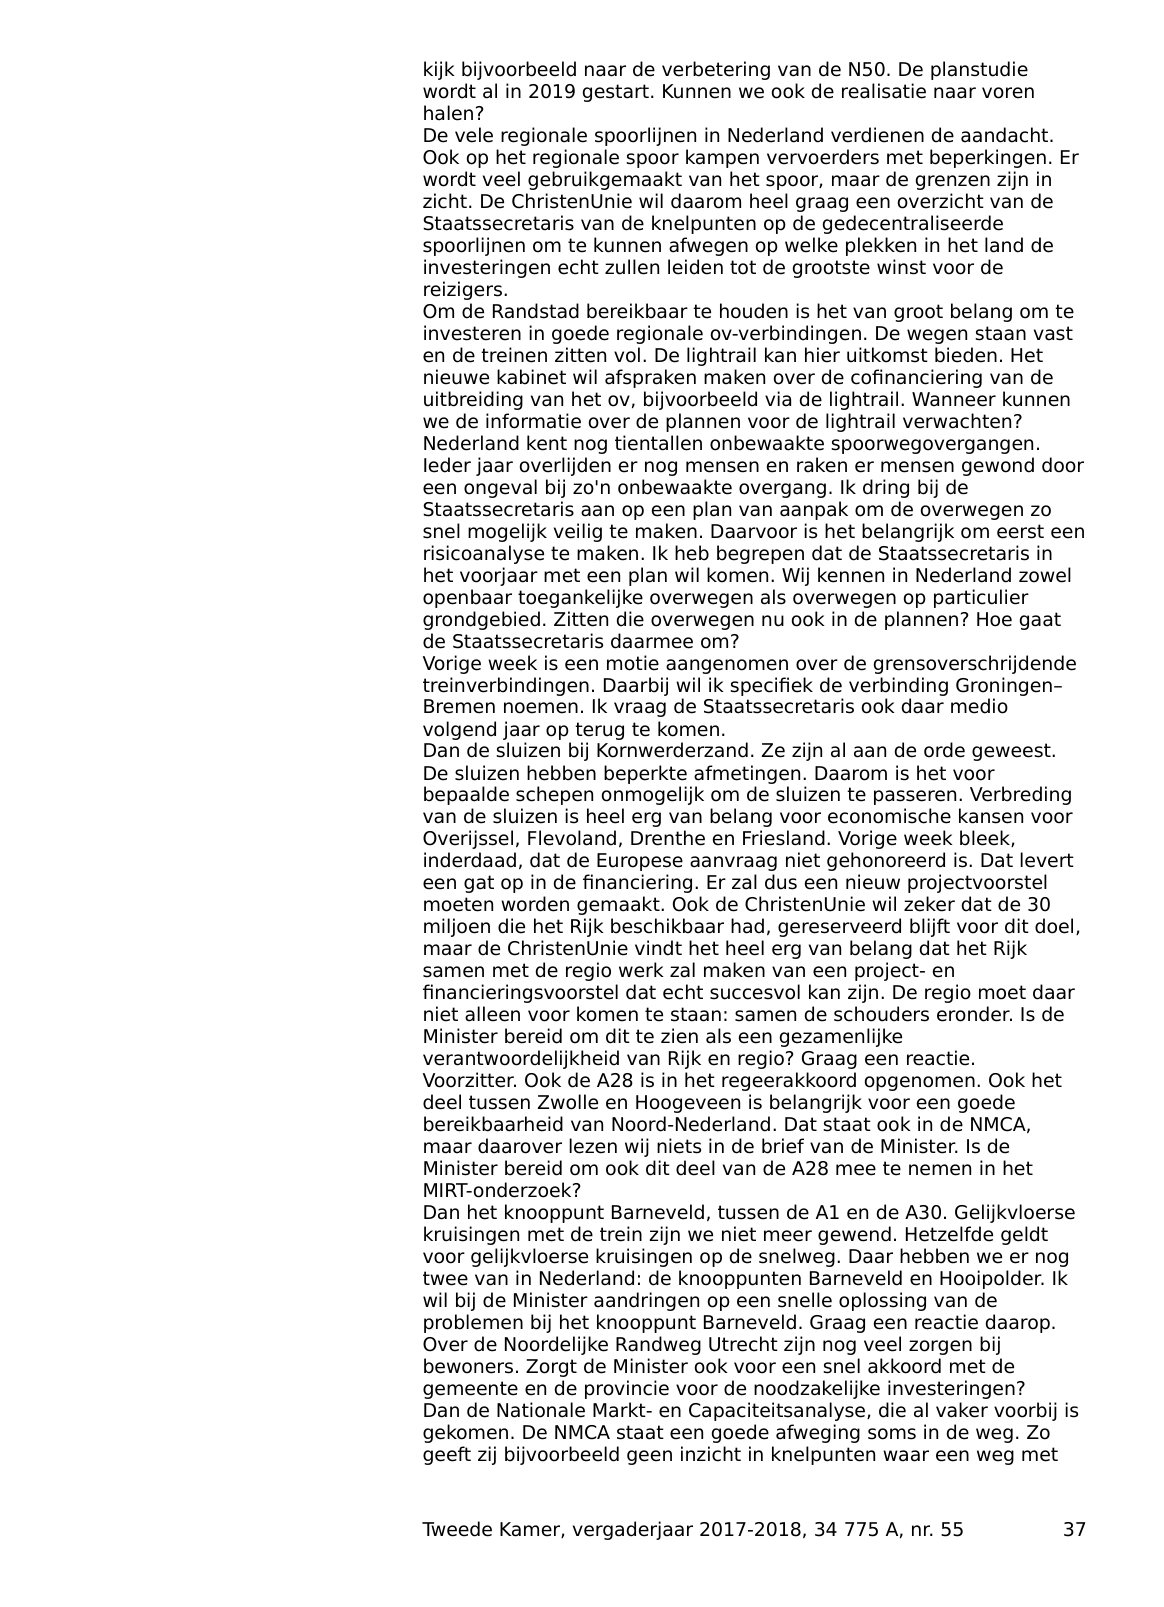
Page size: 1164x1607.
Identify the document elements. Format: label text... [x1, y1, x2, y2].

text Voorzitter. Ook de A28 is in het regeerakkoord opgenomen. Ook het deel tussen Zwolle en Hoogeveen is belangrijk voor een goede bereikbaarheid van Noord-Nederland. Dat staat ook in de NMCA, maar daarover lezen wij niets in de brief van de Minister. Is de Minister bereid om ook dit deel van de A28 mee te nemen in het MIRT-onderzoek? [422, 1070, 1087, 1202]
text Vorige week is een motie aangenomen over de grensoverschrijdende treinverbindingen. Daarbij wil ik specifiek de verbinding Groningen–Bremen noemen. Ik vraag de Staatssecretaris ook daar medio volgend jaar op terug te komen. [422, 652, 1087, 740]
text Dan de Nationale Markt- en Capaciteitsanalyse, die al vaker voorbij is gekomen. De NMCA staat een goede afweging soms in de weg. Zo geeft zij bijvoorbeeld geen inzicht in knelpunten waar een weg met [422, 1400, 1087, 1466]
text Over de Noordelijke Randweg Utrecht zijn nog veel zorgen bij bewoners. Zorgt de Minister ook voor een snel akkoord met de gemeente en de provincie voor de noodzakelijke investeringen? [422, 1334, 1087, 1400]
text Dan het knooppunt Barneveld, tussen de A1 en de A30. Gelijkvloerse kruisingen met de trein zijn we niet meer gewend. Hetzelfde geldt voor gelijkvloerse kruisingen op de snelweg. Daar hebben we er nog twee van in Nederland: de knooppunten Barneveld en Hooipolder. Ik wil bij de Minister aandringen op een snelle oplossing van de problemen bij het knooppunt Barneveld. Graag een reactie daarop. [422, 1202, 1087, 1334]
text De vele regionale spoorlijnen in Nederland verdienen de aandacht. Ook op het regionale spoor kampen vervoerders met beperkingen. Er wordt veel gebruikgemaakt van het spoor, maar de grenzen zijn in zicht. De ChristenUnie wil daarom heel graag een overzicht van de Staatssecretaris van de knelpunten op de gedecentraliseerde spoorlijnen om te kunnen afwegen op welke plekken in het land de investeringen echt zullen leiden tot de grootste winst voor de reizigers. [422, 125, 1087, 301]
text kijk bijvoorbeeld naar de verbetering van de N50. De planstudie wordt al in 2019 gestart. Kunnen we ook de realisatie naar voren halen? [422, 59, 1087, 125]
text Nederland kent nog tientallen onbewaakte spoorwegovergangen. Ieder jaar overlijden er nog mensen en raken er mensen gewond door een ongeval bij zo'n onbewaakte overgang. Ik dring bij de Staatssecretaris aan op een plan van aanpak om de overwegen zo snel mogelijk veilig te maken. Daarvoor is het belangrijk om eerst een risicoanalyse te maken. Ik heb begrepen dat de Staatssecretaris in het voorjaar met een plan wil komen. Wij kennen in Nederland zowel openbaar toegankelijke overwegen als overwegen op particulier grondgebied. Zitten die overwegen nu ook in de plannen? Hoe gaat de Staatssecretaris daarmee om? [422, 433, 1087, 652]
text Dan de sluizen bij Kornwerderzand. Ze zijn al aan de orde geweest. De sluizen hebben beperkte afmetingen. Daarom is het voor bepaalde schepen onmogelijk om de sluizen te passeren. Verbreding van de sluizen is heel erg van belang voor economische kansen voor Overijssel, Flevoland, Drenthe en Friesland. Vorige week bleek, inderdaad, dat de Europese aanvraag niet gehonoreerd is. Dat levert een gat op in de financiering. Er zal dus een nieuw projectvoorstel moeten worden gemaakt. Ook de ChristenUnie wil zeker dat de 30 miljoen die het Rijk beschikbaar had, gereserveerd blijft voor dit doel, maar de ChristenUnie vindt het heel erg van belang dat het Rijk samen met de regio werk zal maken van een project- en financieringsvoorstel dat echt succesvol kan zijn. De regio moet daar niet alleen voor komen te staan: samen de schouders eronder. Is de Minister bereid om dit te zien als een gezamenlijke verantwoordelijkheid van Rijk en regio? Graag een reactie. [422, 740, 1087, 1070]
text Om de Randstad bereikbaar te houden is het van groot belang om te investeren in goede regionale ov-verbindingen. De wegen staan vast en de treinen zitten vol. De lightrail kan hier uitkomst bieden. Het nieuwe kabinet wil afspraken maken over de cofinanciering van de uitbreiding van het ov, bijvoorbeeld via de lightrail. Wanneer kunnen we de informatie over de plannen voor de lightrail verwachten? [422, 301, 1087, 433]
